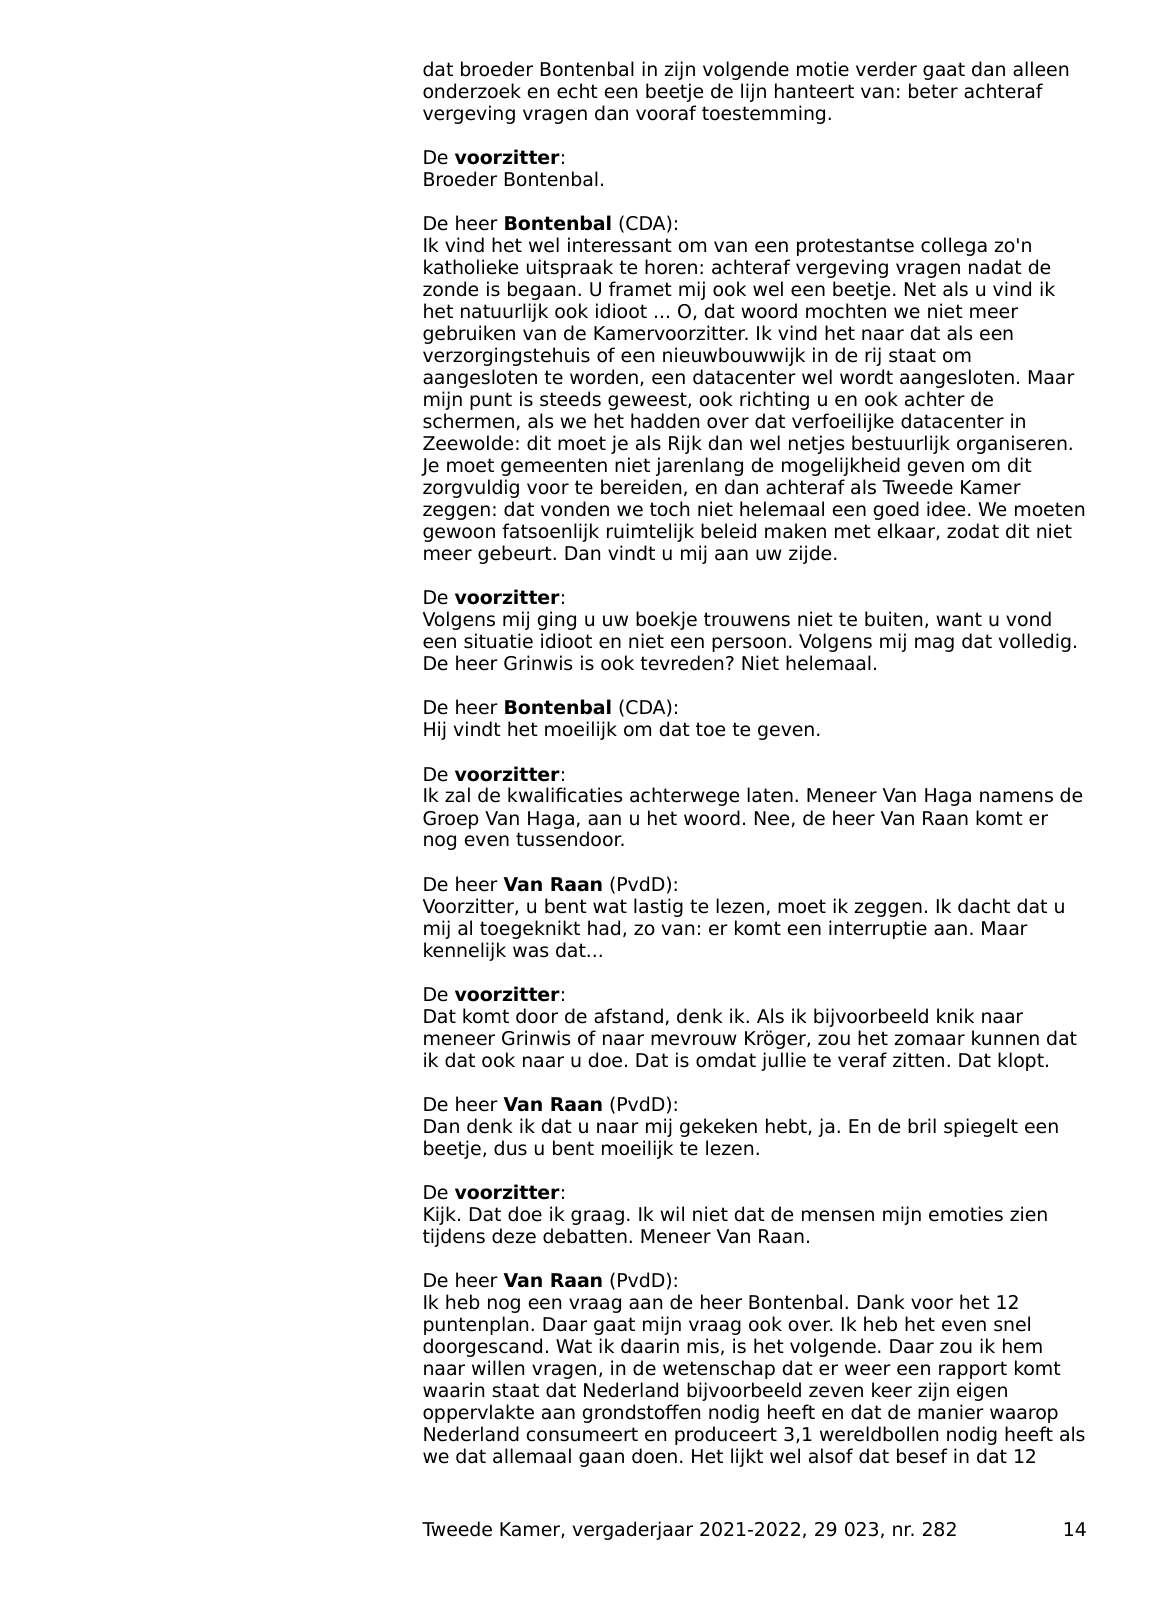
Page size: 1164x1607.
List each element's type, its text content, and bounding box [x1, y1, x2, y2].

text De heer Bontenbal (CDA): [422, 697, 1087, 719]
text De heer Van Raan (PvdD): [422, 1270, 1087, 1292]
text De voorzitter: [422, 763, 1087, 785]
text Ik vind het wel interessant om van een protestantse collega zo'n katholieke uitspraak te horen: achteraf vergeving vragen nadat de zonde is begaan. U framet mij ook wel een beetje. Net als u vind ik het natuurlijk ook idioot ... O, dat woord mochten we niet meer gebruiken van de Kamervoorzitter. Ik vind het naar dat als een verzorgingstehuis of een nieuwbouwwijk in de rij staat om aangesloten te worden, een datacenter wel wordt aangesloten. Maar mijn punt is steeds geweest, ook richting u en ook achter de schermen, als we het hadden over dat verfoeilijke datacenter in Zeewolde: dit moet je als Rijk dan wel netjes bestuurlijk organiseren. Je moet gemeenten niet jarenlang de mogelijkheid geven om dit zorgvuldig voor te bereiden, en dan achteraf als Tweede Kamer zeggen: dat vonden we toch niet helemaal een goed idee. We moeten gewoon fatsoenlijk ruimtelijk beleid maken met elkaar, zodat dit niet meer gebeurt. Dan vindt u mij aan uw zijde. [422, 235, 1087, 565]
text Broeder Bontenbal. [422, 169, 1087, 191]
text De voorzitter: [422, 984, 1087, 1006]
text De heer Van Raan (PvdD): [422, 1094, 1087, 1116]
text De heer Van Raan (PvdD): [422, 873, 1087, 896]
text Dat komt door de afstand, denk ik. Als ik bijvoorbeeld knik naar meneer Grinwis of naar mevrouw Kröger, zou het zomaar kunnen dat ik dat ook naar u doe. Dat is omdat jullie te veraf zitten. Dat klopt. [422, 1006, 1087, 1072]
text De heer Bontenbal (CDA): [422, 213, 1087, 235]
text Voorzitter, u bent wat lastig te lezen, moet ik zeggen. Ik dacht dat u mij al toegeknikt had, zo van: er komt een interruptie aan. Maar kennelijk was dat... [422, 896, 1087, 961]
text Ik zal de kwalificaties achterwege laten. Meneer Van Haga namens de Groep Van Haga, aan u het woord. Nee, de heer Van Raan komt er nog even tussendoor. [422, 785, 1087, 851]
text Dan denk ik dat u naar mij gekeken hebt, ja. En de bril spiegelt een beetje, dus u bent moeilijk te lezen. [422, 1116, 1087, 1160]
text Ik heb nog een vraag aan de heer Bontenbal. Dank voor het 12 puntenplan. Daar gaat mijn vraag ook over. Ik heb het even snel doorgescand. Wat ik daarin mis, is het volgende. Daar zou ik hem naar willen vragen, in de wetenschap dat er weer een rapport komt waarin staat dat Nederland bijvoorbeeld zeven keer zijn eigen oppervlakte aan grondstoffen nodig heeft en dat de manier waarop Nederland consumeert en produceert 3,1 wereldbollen nodig heeft als we dat allemaal gaan doen. Het lijkt wel alsof dat besef in dat 12 [422, 1292, 1087, 1468]
text Hij vindt het moeilijk om dat toe te geven. [422, 719, 1087, 741]
text De voorzitter: [422, 1182, 1087, 1204]
text dat broeder Bontenbal in zijn volgende motie verder gaat dan alleen onderzoek en echt een beetje de lijn hanteert van: beter achteraf vergeving vragen dan vooraf toestemming. [422, 59, 1087, 125]
text De voorzitter: [422, 587, 1087, 609]
text Volgens mij ging u uw boekje trouwens niet te buiten, want u vond een situatie idioot en niet een persoon. Volgens mij mag dat volledig. De heer Grinwis is ook tevreden? Niet helemaal. [422, 609, 1087, 675]
text Kijk. Dat doe ik graag. Ik wil niet dat de mensen mijn emoties zien tijdens deze debatten. Meneer Van Raan. [422, 1204, 1087, 1248]
text De voorzitter: [422, 147, 1087, 169]
